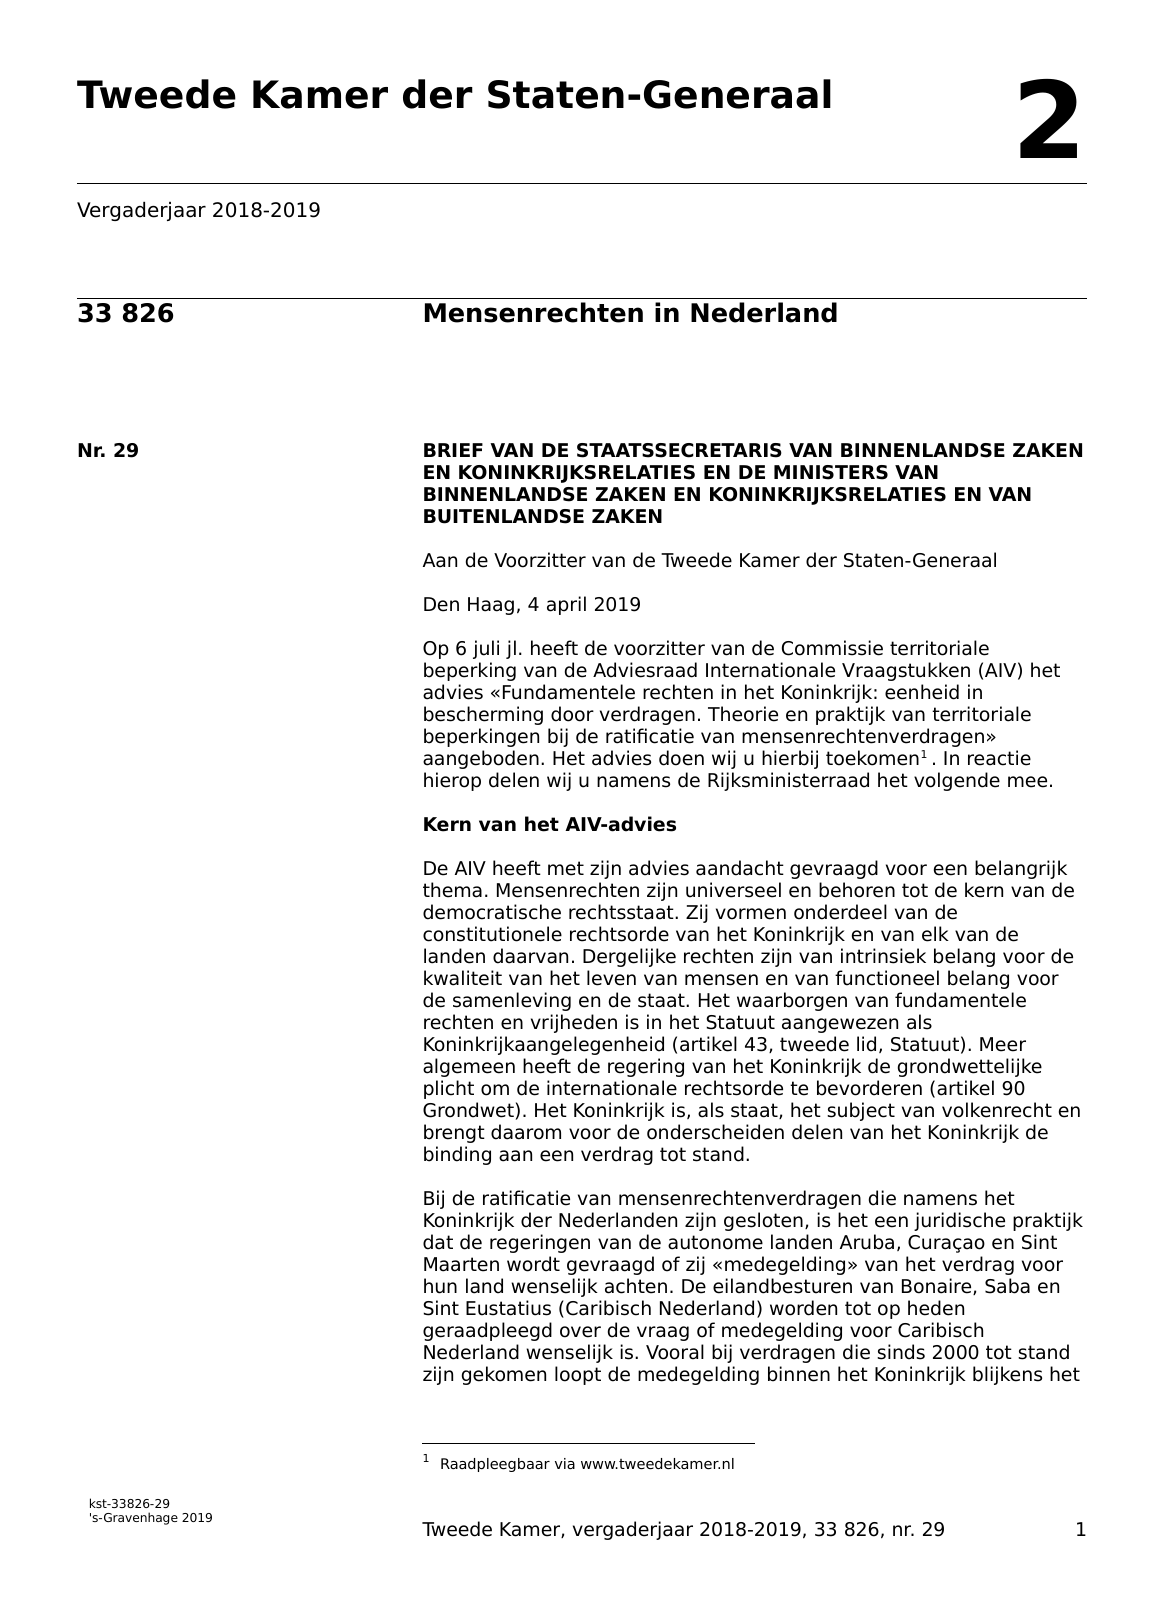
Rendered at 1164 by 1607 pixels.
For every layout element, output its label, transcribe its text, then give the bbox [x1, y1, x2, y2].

text Bij de ratificatie van mensenrechtenverdragen die namens het Koninkrijk der Nederlanden zijn gesloten, is het een juridische praktijk dat de regeringen van de autonome landen Aruba, Curaçao en Sint Maarten wordt gevraagd of zij «medegelding» van het verdrag voor hun land wenselijk achten. De eilandbesturen van Bonaire, Saba en Sint Eustatius (Caribisch Nederland) worden tot op heden geraadpleegd over de vraag of medegelding voor Caribisch Nederland wenselijk is. Vooral bij verdragen die sinds 2000 tot stand zijn gekomen loopt de medegelding binnen het Koninkrijk blijkens het [422, 1188, 1087, 1386]
text 's-Gravenhage 2019 [88, 1511, 323, 1525]
subtitle Kern van het AIV-advies [422, 814, 1087, 836]
text Raadpleegbaar via www.tweedekamer.nl [422, 1452, 1087, 1474]
subtitle Nr. 29 BRIEF VAN DE STAATSSECRETARIS VAN BINNENLANDSE ZAKEN EN KONINKRIJKSRELATIES EN DE MINISTERS VAN BINNENLANDSE ZAKEN EN KONINKRIJKSRELATIES EN VAN BUITENLANDSE ZAKEN [77, 440, 1087, 528]
text Den Haag, 4 april 2019 [422, 594, 1087, 616]
text De AIV heeft met zijn advies aandacht gevraagd voor een belangrijk thema. Mensenrechten zijn universeel en behoren tot de kern van de democratische rechtsstaat. Zij vormen onderdeel van de constitutionele rechtsorde van het Koninkrijk en van elk van de landen daarvan. Dergelijke rechten zijn van intrinsiek belang voor de kwaliteit van het leven van mensen en van functioneel belang voor de samenleving en de staat. Het waarborgen van fundamentele rechten en vrijheden is in het Statuut aangewezen als Koninkrijkaangelegenheid (artikel 43, tweede lid, Statuut). Meer algemeen heeft de regering van het Koninkrijk de grondwettelijke plicht om de internationale rechtsorde te bevorderen (artikel 90 Grondwet). Het Koninkrijk is, als staat, het subject van volkenrecht en brengt daarom voor de onderscheiden delen van het Koninkrijk de binding aan een verdrag tot stand. [422, 858, 1087, 1166]
text Aan de Voorzitter van de Tweede Kamer der Staten-Generaal [422, 550, 1087, 572]
table_header 2 [886, 59, 1087, 183]
table_cell Vergaderjaar 2018-2019 [77, 184, 1087, 298]
table_header Tweede Kamer der Staten-Generaal [77, 59, 886, 183]
subtitle 33 826 Mensenrechten in Nederland [77, 299, 1087, 329]
text kst-33826-29 [88, 1497, 323, 1511]
text Op 6 juli jl. heeft de voorzitter van de Commissie territoriale beperking van de Adviesraad Internationale Vraagstukken (AIV) het advies «Fundamentele rechten in het Koninkrijk: eenheid in bescherming door verdragen. Theorie en praktijk van territoriale beperkingen bij de ratificatie van mensenrechtenverdragen» aangeboden. Het advies doen wij u hierbij toekomen. In reactie hierop delen wij u namens de Rijksministerraad het volgende mee. [422, 638, 1087, 792]
